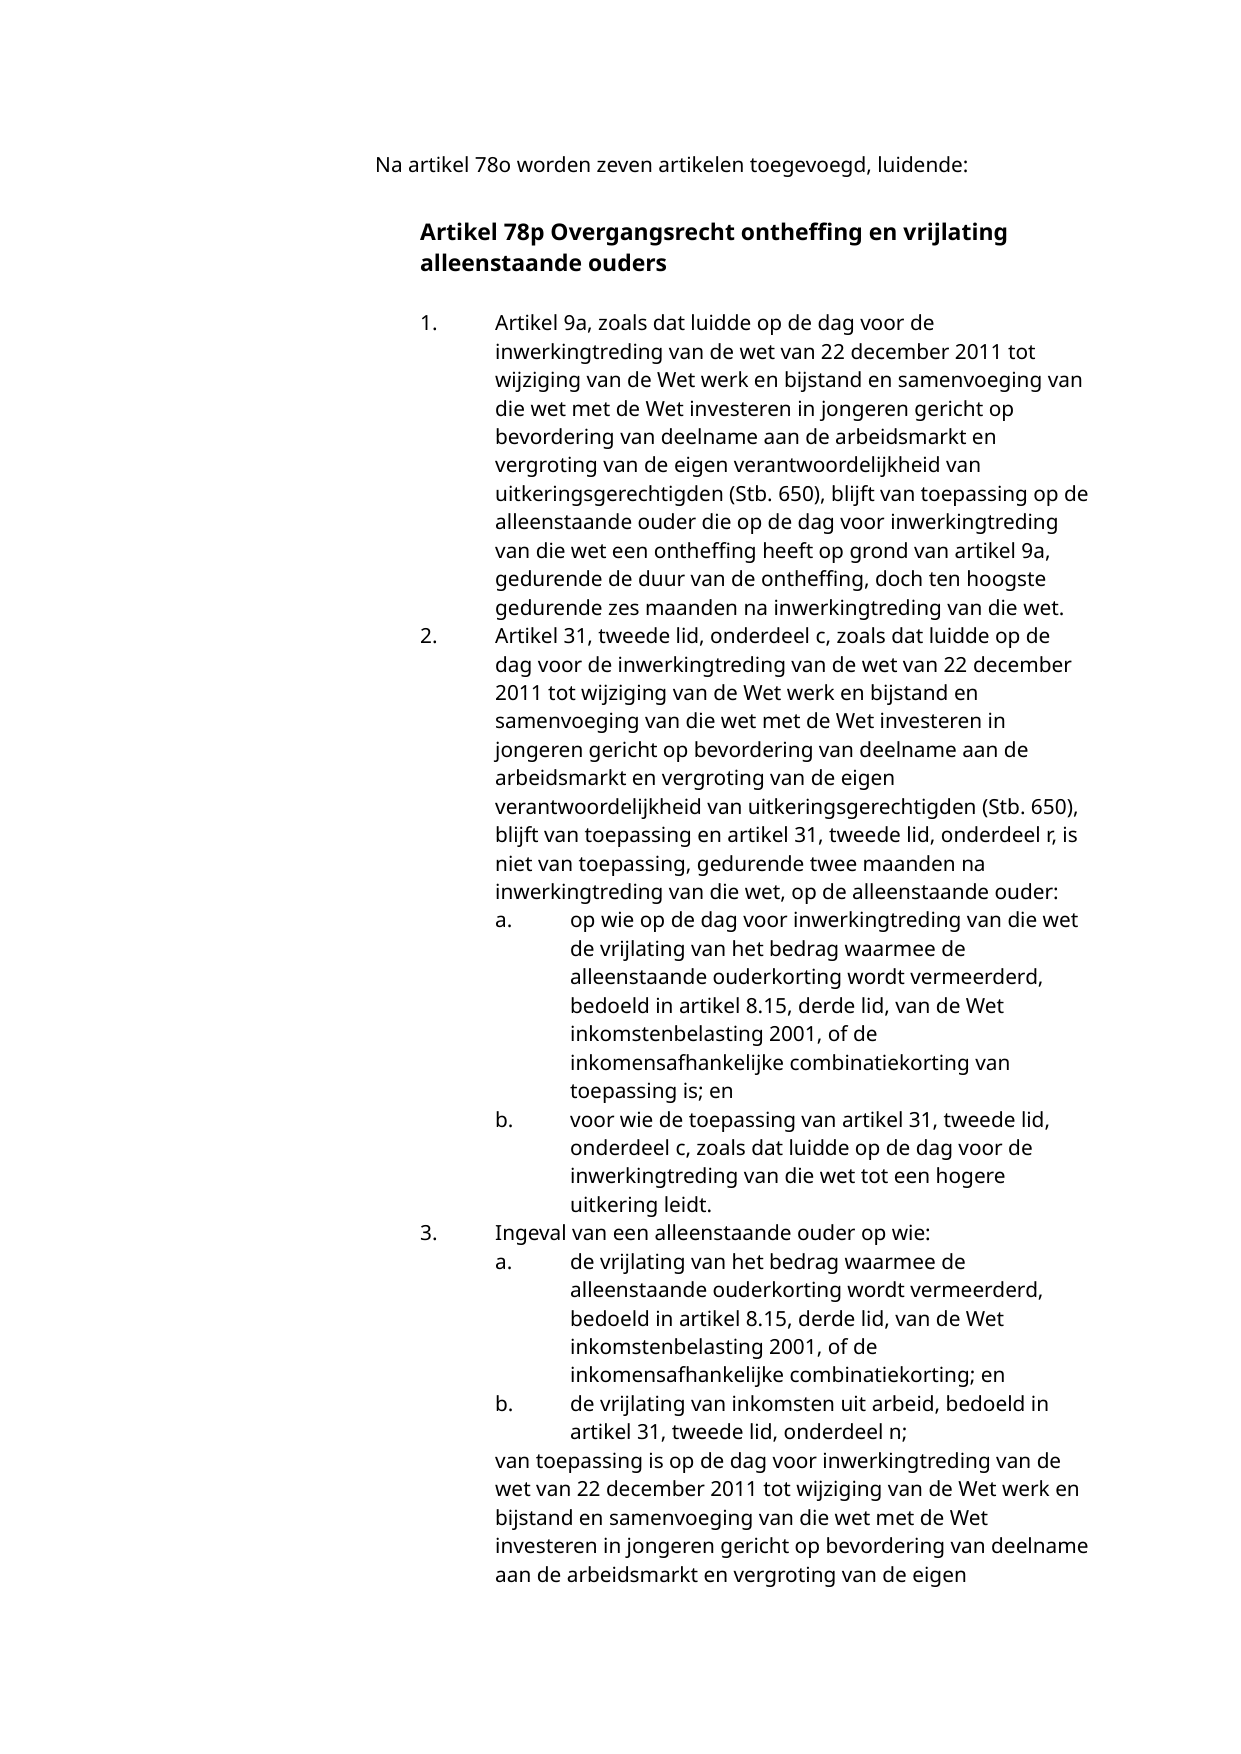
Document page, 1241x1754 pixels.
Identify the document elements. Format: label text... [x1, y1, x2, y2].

list de vrijlating van inkomsten uit arbeid, bedoeld in artikel 31, tweede lid, onderdeel n; [495, 1389, 1090, 1446]
subtitle Artikel 78p Overgangsrecht ontheffing en vrijlating alleenstaande ouders [420, 216, 1090, 278]
list van toepassing is op de dag voor inwerkingtreding van de wet van 22 december 2011 tot wijziging van de Wet werk en bijstand en samenvoeging van die wet met de Wet investeren in jongeren gericht op bevordering van deelname aan de arbeidsmarkt en vergroting van de eigen [420, 1446, 1090, 1588]
list Ingeval van een alleenstaande ouder op wie: [420, 1218, 1090, 1247]
list de vrijlating van het bedrag waarmee de alleenstaande ouderkorting wordt vermeerderd, bedoeld in artikel 8.15, derde lid, van de Wet inkomstenbelasting 2001, of de inkomensafhankelijke combinatiekorting; en [495, 1247, 1090, 1389]
list Artikel 31, tweede lid, onderdeel c, zoals dat luidde op de dag voor de inwerkingtreding van de wet van 22 december 2011 tot wijziging van de Wet werk en bijstand en samenvoeging van die wet met de Wet investeren in jongeren gericht op bevordering van deelname aan de arbeidsmarkt en vergroting van de eigen verantwoordelijkheid van uitkeringsgerechtigden (Stb. 650), blijft van toepassing en artikel 31, tweede lid, onderdeel r, is niet van toepassing, gedurende twee maanden na inwerkingtreding van die wet, op de alleenstaande ouder: [420, 621, 1090, 906]
list voor wie de toepassing van artikel 31, tweede lid, onderdeel c, zoals dat luidde op de dag voor de inwerkingtreding van die wet tot een hogere uitkering leidt. [495, 1105, 1090, 1218]
text Na artikel 78o worden zeven artikelen toegevoegd, luidende: [375, 150, 1090, 178]
list op wie op de dag voor inwerkingtreding van die wet de vrijlating van het bedrag waarmee de alleenstaande ouderkorting wordt vermeerderd, bedoeld in artikel 8.15, derde lid, van de Wet inkomstenbelasting 2001, of de inkomensafhankelijke combinatiekorting van toepassing is; en [495, 906, 1090, 1105]
list Artikel 9a, zoals dat luidde op de dag voor de inwerkingtreding van de wet van 22 december 2011 tot wijziging van de Wet werk en bijstand en samenvoeging van die wet met de Wet investeren in jongeren gericht op bevordering van deelname aan de arbeidsmarkt en vergroting van de eigen verantwoordelijkheid van uitkeringsgerechtigden (Stb. 650), blijft van toepassing op de alleenstaande ouder die op de dag voor inwerkingtreding van die wet een ontheffing heeft op grond van artikel 9a, gedurende de duur van de ontheffing, doch ten hoogste gedurende zes maanden na inwerkingtreding van die wet. [420, 308, 1090, 621]
